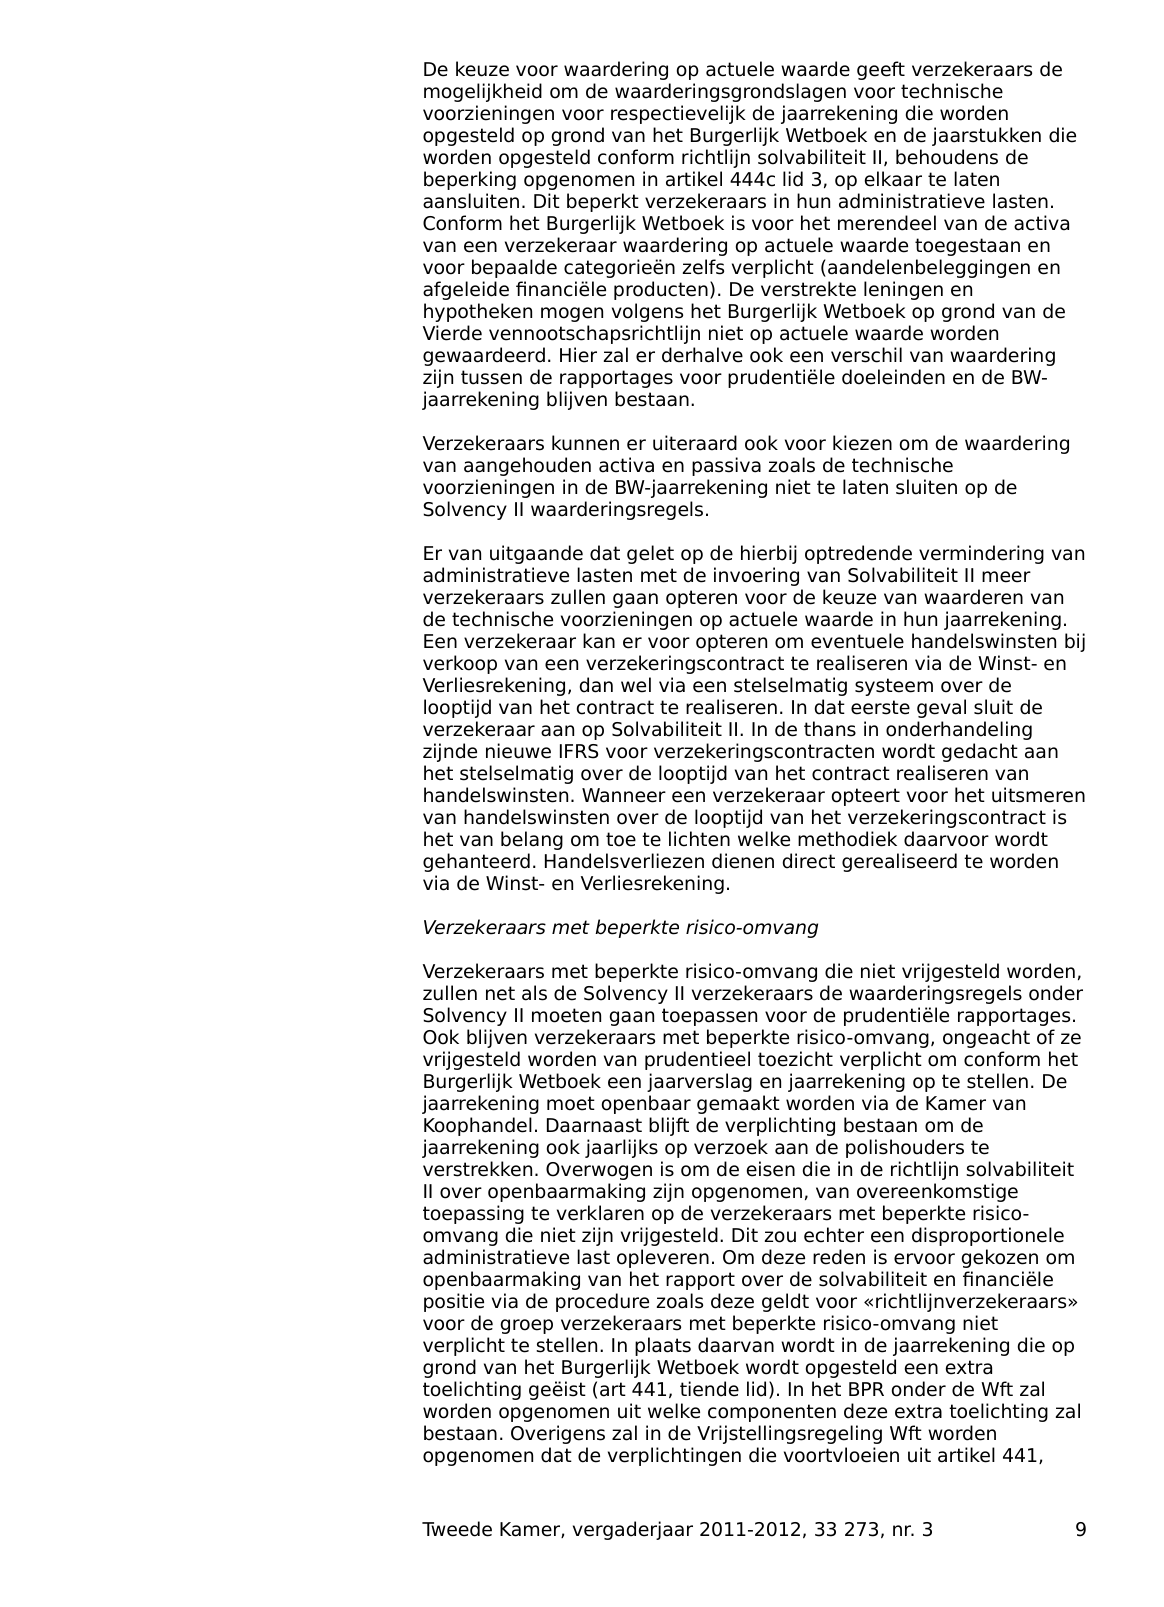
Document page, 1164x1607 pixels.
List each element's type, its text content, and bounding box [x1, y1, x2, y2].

text Er van uitgaande dat gelet op de hierbij optredende vermindering van administratieve lasten met de invoering van Solvabiliteit II meer verzekeraars zullen gaan opteren voor de keuze van waarderen van de technische voorzieningen op actuele waarde in hun jaarrekening. Een verzekeraar kan er voor opteren om eventuele handelswinsten bij verkoop van een verzekeringscontract te realiseren via de Winst- en Verliesrekening, dan wel via een stelselmatig systeem over de looptijd van het contract te realiseren. In dat eerste geval sluit de verzekeraar aan op Solvabiliteit II. In de thans in onderhandeling zijnde nieuwe IFRS voor verzekeringscontracten wordt gedacht aan het stelselmatig over de looptijd van het contract realiseren van handelswinsten. Wanneer een verzekeraar opteert voor het uitsmeren van handelswinsten over de looptijd van het verzekeringscontract is het van belang om toe te lichten welke methodiek daarvoor wordt gehanteerd. Handelsverliezen dienen direct gerealiseerd te worden via de Winst- en Verliesrekening. [422, 543, 1087, 895]
text Verzekeraars met beperkte risico-omvang die niet vrijgesteld worden, zullen net als de Solvency II verzekeraars de waarderingsregels onder Solvency II moeten gaan toepassen voor de prudentiële rapportages. Ook blijven verzekeraars met beperkte risico-omvang, ongeacht of ze vrijgesteld worden van prudentieel toezicht verplicht om conform het Burgerlijk Wetboek een jaarverslag en jaarrekening op te stellen. De jaarrekening moet openbaar gemaakt worden via de Kamer van Koophandel. Daarnaast blijft de verplichting bestaan om de jaarrekening ook jaarlijks op verzoek aan de polishouders te verstrekken. Overwogen is om de eisen die in de richtlijn solvabiliteit II over openbaarmaking zijn opgenomen, van overeenkomstige toepassing te verklaren op de verzekeraars met beperkte risico-omvang die niet zijn vrijgesteld. Dit zou echter een disproportionele administratieve last opleveren. Om deze reden is ervoor gekozen om openbaarmaking van het rapport over de solvabiliteit en financiële positie via de procedure zoals deze geldt voor «richtlijnverzekeraars» voor de groep verzekeraars met beperkte risico-omvang niet verplicht te stellen. In plaats daarvan wordt in de jaarrekening die op grond van het Burgerlijk Wetboek wordt opgesteld een extra toelichting geëist (art 441, tiende lid). In het BPR onder de Wft zal worden opgenomen uit welke componenten deze extra toelichting zal bestaan. Overigens zal in de Vrijstellingsregeling Wft worden opgenomen dat de verplichtingen die voortvloeien uit artikel 441, [422, 961, 1087, 1467]
text Verzekeraars kunnen er uiteraard ook voor kiezen om de waardering van aangehouden activa en passiva zoals de technische voorzieningen in de BW-jaarrekening niet te laten sluiten op de Solvency II waarderingsregels. [422, 433, 1087, 521]
subtitle Verzekeraars met beperkte risico-omvang [422, 917, 1087, 939]
text De keuze voor waardering op actuele waarde geeft verzekeraars de mogelijkheid om de waarderingsgrondslagen voor technische voorzieningen voor respectievelijk de jaarrekening die worden opgesteld op grond van het Burgerlijk Wetboek en de jaarstukken die worden opgesteld conform richtlijn solvabiliteit II, behoudens de beperking opgenomen in artikel 444c lid 3, op elkaar te laten aansluiten. Dit beperkt verzekeraars in hun administratieve lasten. Conform het Burgerlijk Wetboek is voor het merendeel van de activa van een verzekeraar waardering op actuele waarde toegestaan en voor bepaalde categorieën zelfs verplicht (aandelenbeleggingen en afgeleide financiële producten). De verstrekte leningen en hypotheken mogen volgens het Burgerlijk Wetboek op grond van de Vierde vennootschapsrichtlijn niet op actuele waarde worden gewaardeerd. Hier zal er derhalve ook een verschil van waardering zijn tussen de rapportages voor prudentiële doeleinden en de BW-jaarrekening blijven bestaan. [422, 59, 1087, 411]
